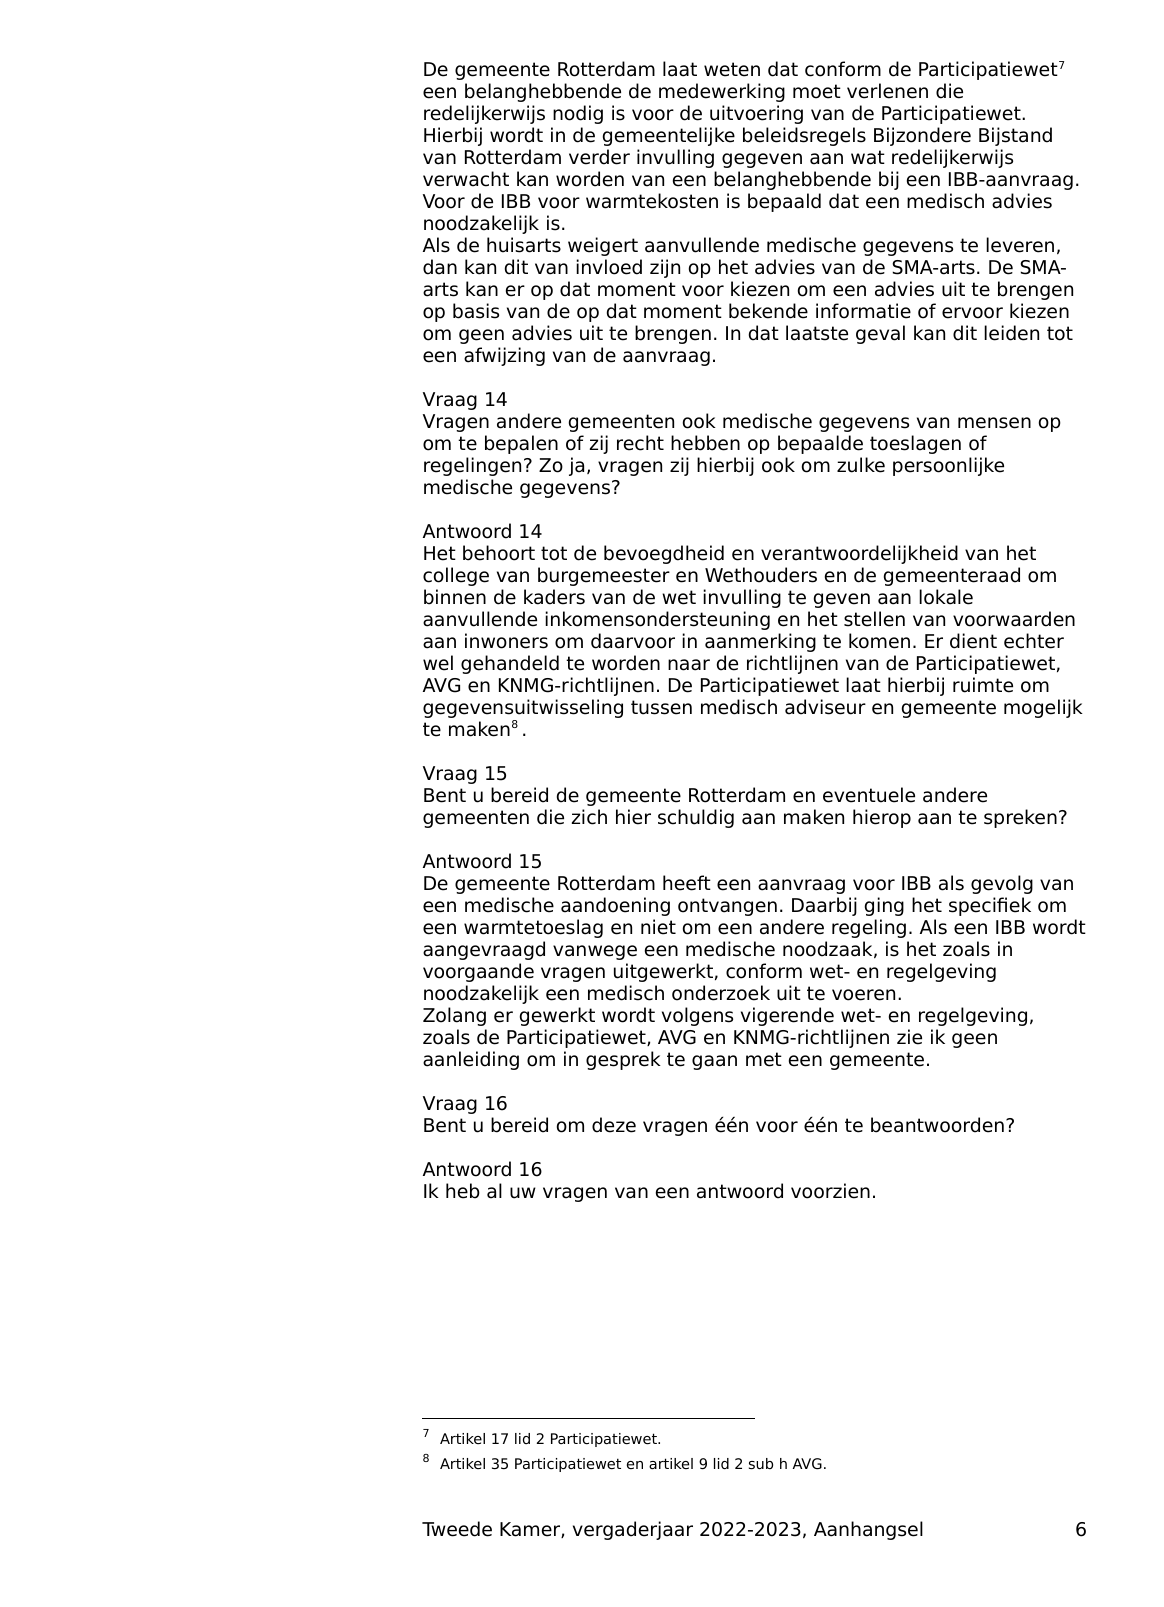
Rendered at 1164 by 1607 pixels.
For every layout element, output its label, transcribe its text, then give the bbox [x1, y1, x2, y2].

text Het behoort tot de bevoegdheid en verantwoordelijkheid van het college van burgemeester en Wethouders en de gemeenteraad om binnen de kaders van de wet invulling te geven aan lokale aanvullende inkomensondersteuning en het stellen van voorwaarden aan inwoners om daarvoor in aanmerking te komen. Er dient echter wel gehandeld te worden naar de richtlijnen van de Participatiewet, AVG en KNMG-richtlijnen. De Participatiewet laat hierbij ruimte om gegevensuitwisseling tussen medisch adviseur en gemeente mogelijk te maken. [422, 543, 1087, 741]
text Antwoord 14 [422, 521, 1087, 543]
text Artikel 35 Participatiewet en artikel 9 lid 2 sub h AVG. [422, 1452, 1087, 1474]
text De gemeente Rotterdam laat weten dat conform de Participatiewet een belanghebbende de medewerking moet verlenen die redelijkerwijs nodig is voor de uitvoering van de Participatiewet. Hierbij wordt in de gemeentelijke beleidsregels Bijzondere Bijstand van Rotterdam verder invulling gegeven aan wat redelijkerwijs verwacht kan worden van een belanghebbende bij een IBB-aanvraag. Voor de IBB voor warmtekosten is bepaald dat een medisch advies noodzakelijk is. [422, 59, 1087, 235]
text Als de huisarts weigert aanvullende medische gegevens te leveren, dan kan dit van invloed zijn op het advies van de SMA-arts. De SMA-arts kan er op dat moment voor kiezen om een advies uit te brengen op basis van de op dat moment bekende informatie of ervoor kiezen om geen advies uit te brengen. In dat laatste geval kan dit leiden tot een afwijzing van de aanvraag. [422, 235, 1087, 367]
text Vraag 16 [422, 1093, 1087, 1115]
text De gemeente Rotterdam heeft een aanvraag voor IBB als gevolg van een medische aandoening ontvangen. Daarbij ging het specifiek om een warmtetoeslag en niet om een andere regeling. Als een IBB wordt aangevraagd vanwege een medische noodzaak, is het zoals in voorgaande vragen uitgewerkt, conform wet- en regelgeving noodzakelijk een medisch onderzoek uit te voeren. [422, 873, 1087, 1005]
text Ik heb al uw vragen van een antwoord voorzien. [422, 1181, 1087, 1203]
text Artikel 17 lid 2 Participatiewet. [422, 1427, 1087, 1449]
text Antwoord 16 [422, 1159, 1087, 1181]
text Bent u bereid de gemeente Rotterdam en eventuele andere gemeenten die zich hier schuldig aan maken hierop aan te spreken? [422, 785, 1087, 829]
text Antwoord 15 [422, 851, 1087, 873]
text Vraag 14 [422, 389, 1087, 411]
text Vragen andere gemeenten ook medische gegevens van mensen op om te bepalen of zij recht hebben op bepaalde toeslagen of regelingen? Zo ja, vragen zij hierbij ook om zulke persoonlijke medische gegevens? [422, 411, 1087, 499]
text Zolang er gewerkt wordt volgens vigerende wet- en regelgeving, zoals de Participatiewet, AVG en KNMG-richtlijnen zie ik geen aanleiding om in gesprek te gaan met een gemeente. [422, 1005, 1087, 1071]
text Vraag 15 [422, 763, 1087, 785]
text Bent u bereid om deze vragen één voor één te beantwoorden? [422, 1115, 1087, 1137]
